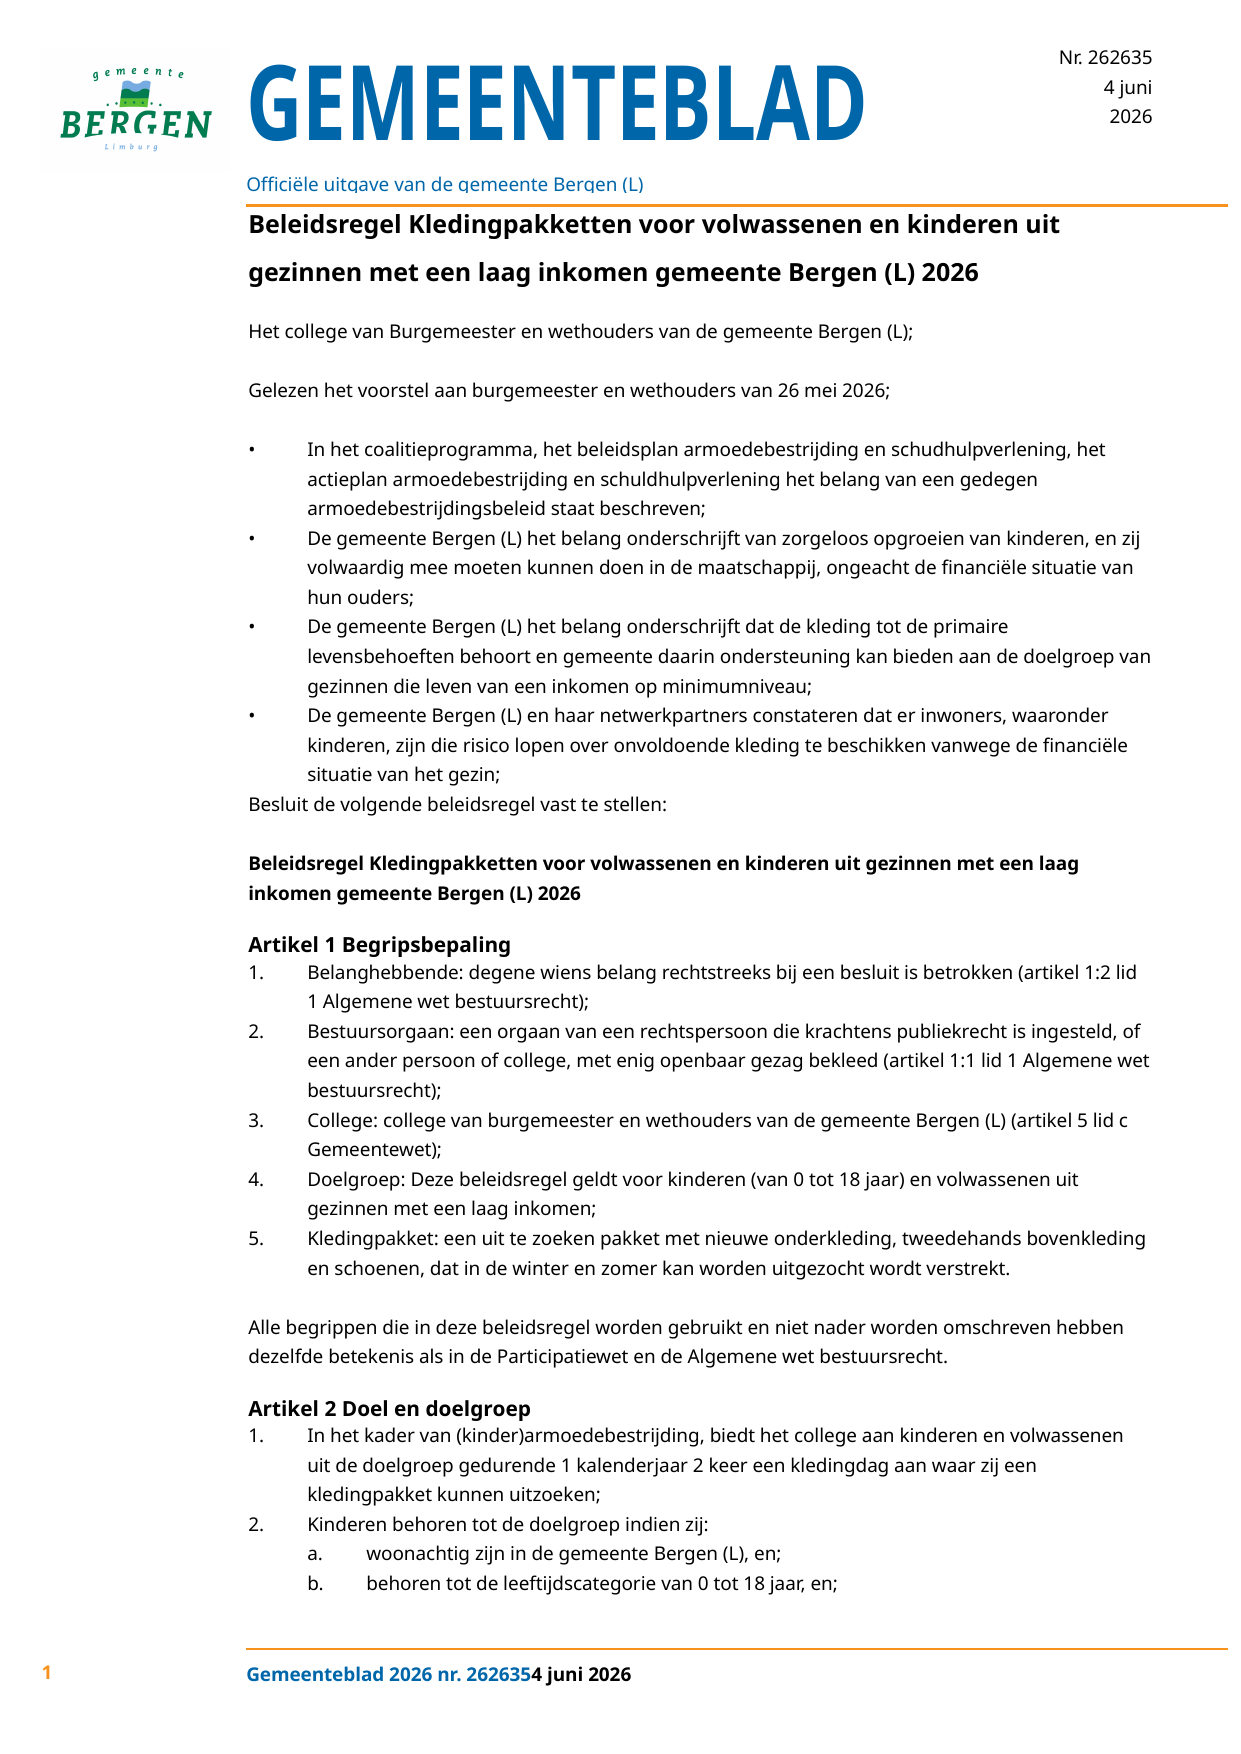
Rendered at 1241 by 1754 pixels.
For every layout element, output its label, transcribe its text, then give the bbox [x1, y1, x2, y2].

text Artikel 1 Begripsbepaling [248, 930, 1152, 959]
list Kledingpakket: een uit te zoeken pakket met nieuwe onderkleding, tweedehands bovenkleding en schoenen, dat in de winter en zomer kan worden uitgezocht wordt verstrekt. [248, 1225, 1152, 1280]
text Alle begrippen die in deze beleidsregel worden gebruikt en niet nader worden omschreven hebben dezelfde betekenis als in de Participatiewet en de Algemene wet bestuursrecht. [248, 1314, 1152, 1369]
list De gemeente Bergen (L) het belang onderschrijft dat de kleding tot de primaire levensbehoeften behoort en gemeente daarin ondersteuning kan bieden aan de doelgroep van gezinnen die leven van een inkomen op minimumniveau; [248, 614, 1152, 699]
list Doelgroep: Deze beleidsregel geldt voor kinderen (van 0 tot 18 jaar) en volwassenen uit gezinnen met een laag inkomen; [248, 1166, 1152, 1221]
text Artikel 2 Doel en doelgroep [248, 1394, 1152, 1422]
list Belanghebbende: degene wiens belang rechtstreeks bij een besluit is betrokken (artikel 1:2 lid 1 Algemene wet bestuursrecht); [248, 959, 1152, 1014]
list In het coalitieprogramma, het beleidsplan armoedebestrijding en schudhulpverlening, het actieplan armoedebestrijding en schuldhulpverlening het belang van een gedegen armoedebestrijdingsbeleid staat beschreven; [248, 436, 1152, 521]
list In het kader van (kinder)armoedebestrijding, biedt het college aan kinderen en volwassenen uit de doelgroep gedurende 1 kalenderjaar 2 keer een kledingdag aan waar zij een kledingpakket kunnen uitzoeken; [248, 1422, 1152, 1507]
text Beleidsregel Kledingpakketten voor volwassenen en kinderen uit gezinnen met een laag inkomen gemeente Bergen (L) 2026 [248, 850, 1152, 906]
list De gemeente Bergen (L) het belang onderschrijft van zorgeloos opgroeien van kinderen, en zij volwaardig mee moeten kunnen doen in de maatschappij, ongeacht de financiële situatie van hun ouders; [248, 525, 1152, 610]
text Het college van Burgemeester en wethouders van de gemeente Bergen (L); [248, 318, 1152, 344]
list Bestuursorgaan: een orgaan van een rechtspersoon die krachtens publiekrecht is ingesteld, of een ander persoon of college, met enig openbaar gezag bekleed (artikel 1:1 lid 1 Algemene wet bestuursrecht); [248, 1018, 1152, 1103]
picture [41, 47, 231, 172]
list College: college van burgemeester en wethouders van de gemeente Bergen (L) (artikel 5 lid c Gemeentewet); [248, 1107, 1152, 1162]
text Beleidsregel Kledingpakketten voor volwassenen en kinderen uit gezinnen met een laag inkomen gemeente Bergen (L) 2026 [248, 207, 1152, 288]
list De gemeente Bergen (L) en haar netwerkpartners constateren dat er inwoners, waaronder kinderen, zijn die risico lopen over onvoldoende kleding te beschikken vanwege de financiële situatie van het gezin; [248, 702, 1152, 787]
list woonachtig zijn in de gemeente Bergen (L), en; [307, 1541, 1152, 1566]
list behoren tot de leeftijdscategorie van 0 tot 18 jaar, en; [307, 1570, 1152, 1596]
list Kinderen behoren tot de doelgroep indien zij: [248, 1511, 1152, 1537]
text Besluit de volgende beleidsregel vast te stellen: [248, 791, 1152, 817]
text Gelezen het voorstel aan burgemeester en wethouders van 26 mei 2026; [248, 377, 1152, 403]
